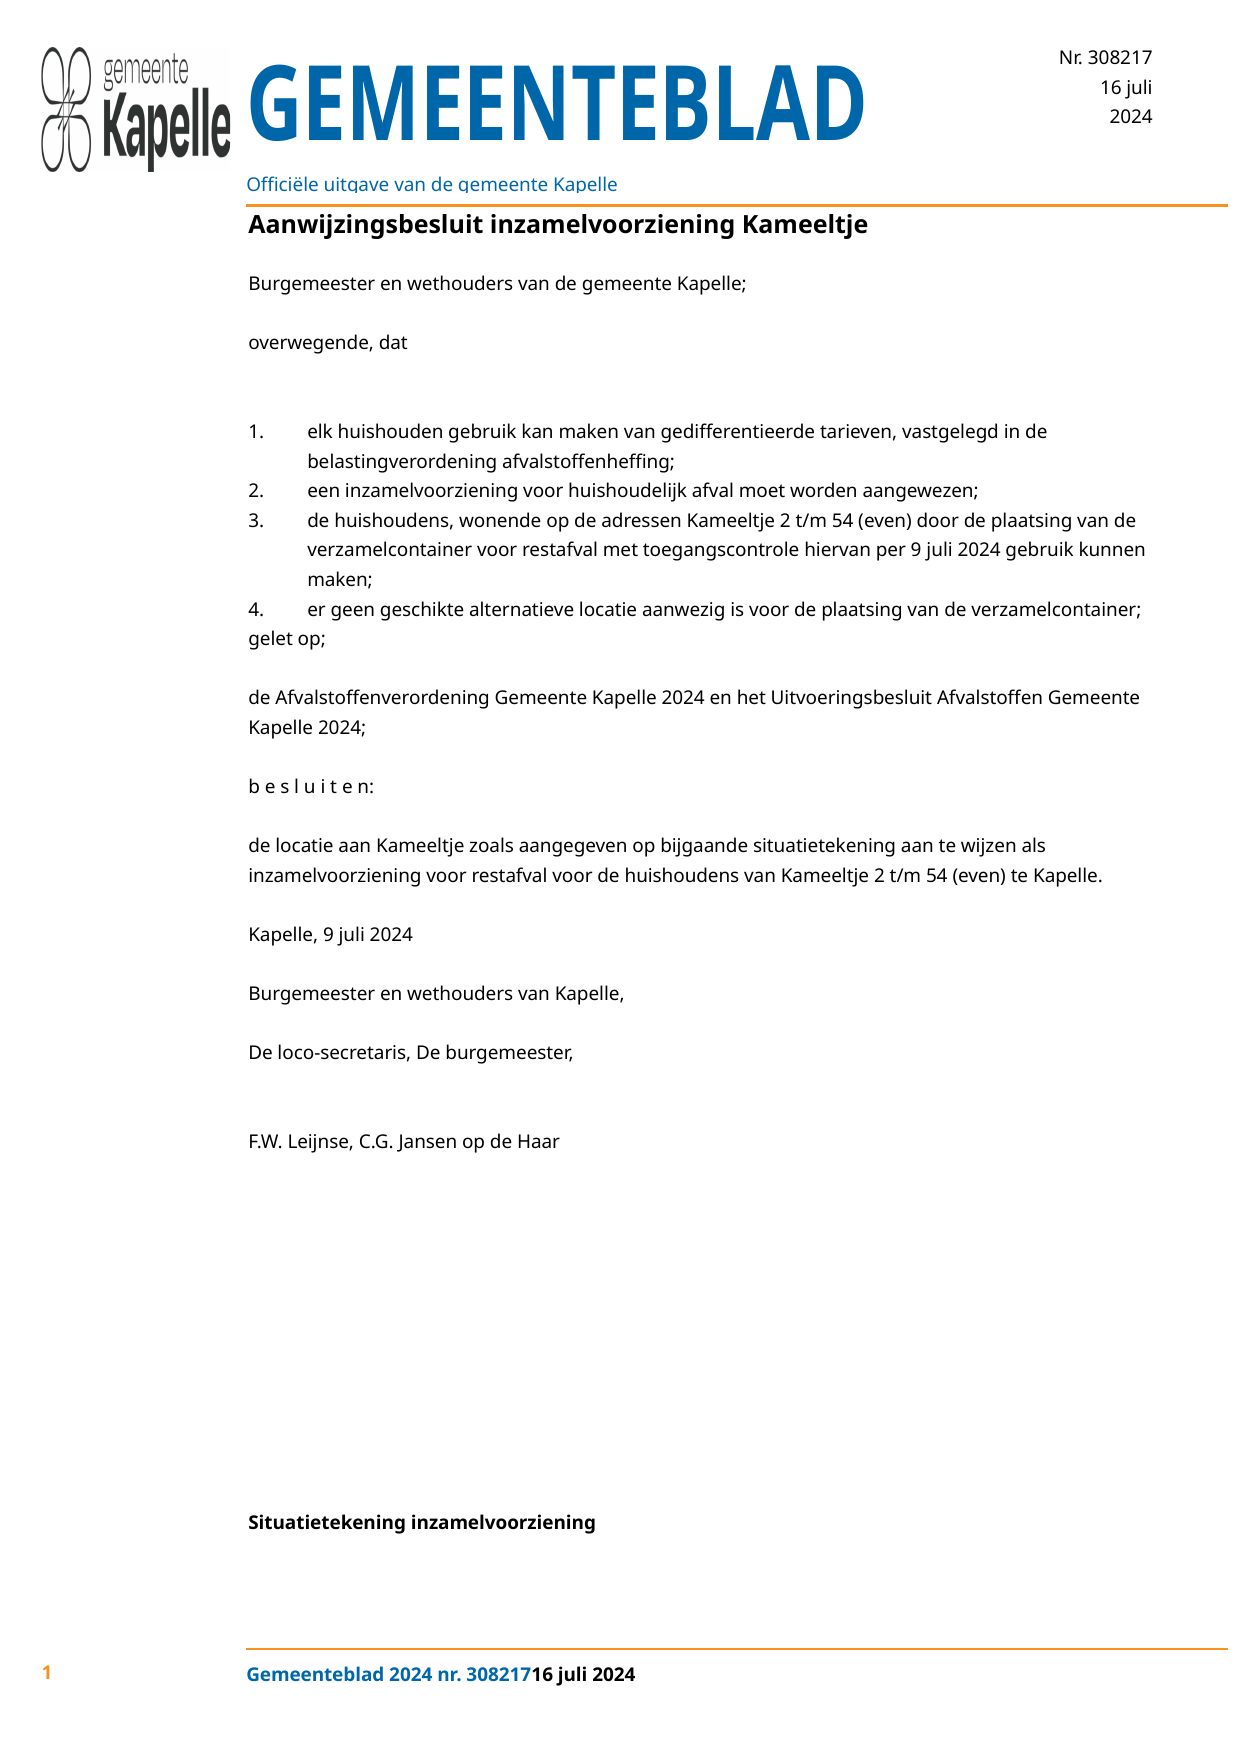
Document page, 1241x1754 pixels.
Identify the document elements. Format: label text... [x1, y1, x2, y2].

picture [41, 47, 231, 172]
text De loco-secretaris, De burgemeester, [248, 1039, 1152, 1065]
text gelet op; [248, 625, 1152, 651]
text de locatie aan Kameeltje zoals aangegeven op bijgaande situatietekening aan te wijzen als inzamelvoorziening voor restafval voor de huishoudens van Kameeltje 2 t/m 54 (even) te Kapelle. [248, 832, 1152, 888]
text Kapelle, 9 juli 2024 [248, 921, 1152, 947]
list er geen geschikte alternatieve locatie aanwezig is voor de plaatsing van de verzamelcontainer; [248, 596, 1152, 621]
text de Afvalstoffenverordening Gemeente Kapelle 2024 en het Uitvoeringsbesluit Afvalstoffen Gemeente Kapelle 2024; [248, 684, 1152, 740]
text Situatietekening inzamelvoorziening [248, 1509, 1152, 1535]
text Aanwijzingsbesluit inzamelvoorziening Kameeltje [248, 207, 1152, 241]
text F.W. Leijnse, C.G. Jansen op de Haar [248, 1128, 1152, 1154]
text b e s l u i t e n: [248, 773, 1152, 799]
list de huishoudens, wonende op de adressen Kameeltje 2 t/m 54 (even) door de plaatsing van de verzamelcontainer voor restafval met toegangscontrole hiervan per 9 juli 2024 gebruik kunnen maken; [248, 507, 1152, 592]
text overwegende, dat [248, 329, 1152, 355]
list een inzamelvoorziening voor huishoudelijk afval moet worden aangewezen; [248, 477, 1152, 503]
text Burgemeester en wethouders van de gemeente Kapelle; [248, 270, 1152, 296]
list elk huishouden gebruik kan maken van gedifferentieerde tarieven, vastgelegd in de belastingverordening afvalstoffenheffing; [248, 418, 1152, 473]
text Burgemeester en wethouders van Kapelle, [248, 980, 1152, 1006]
